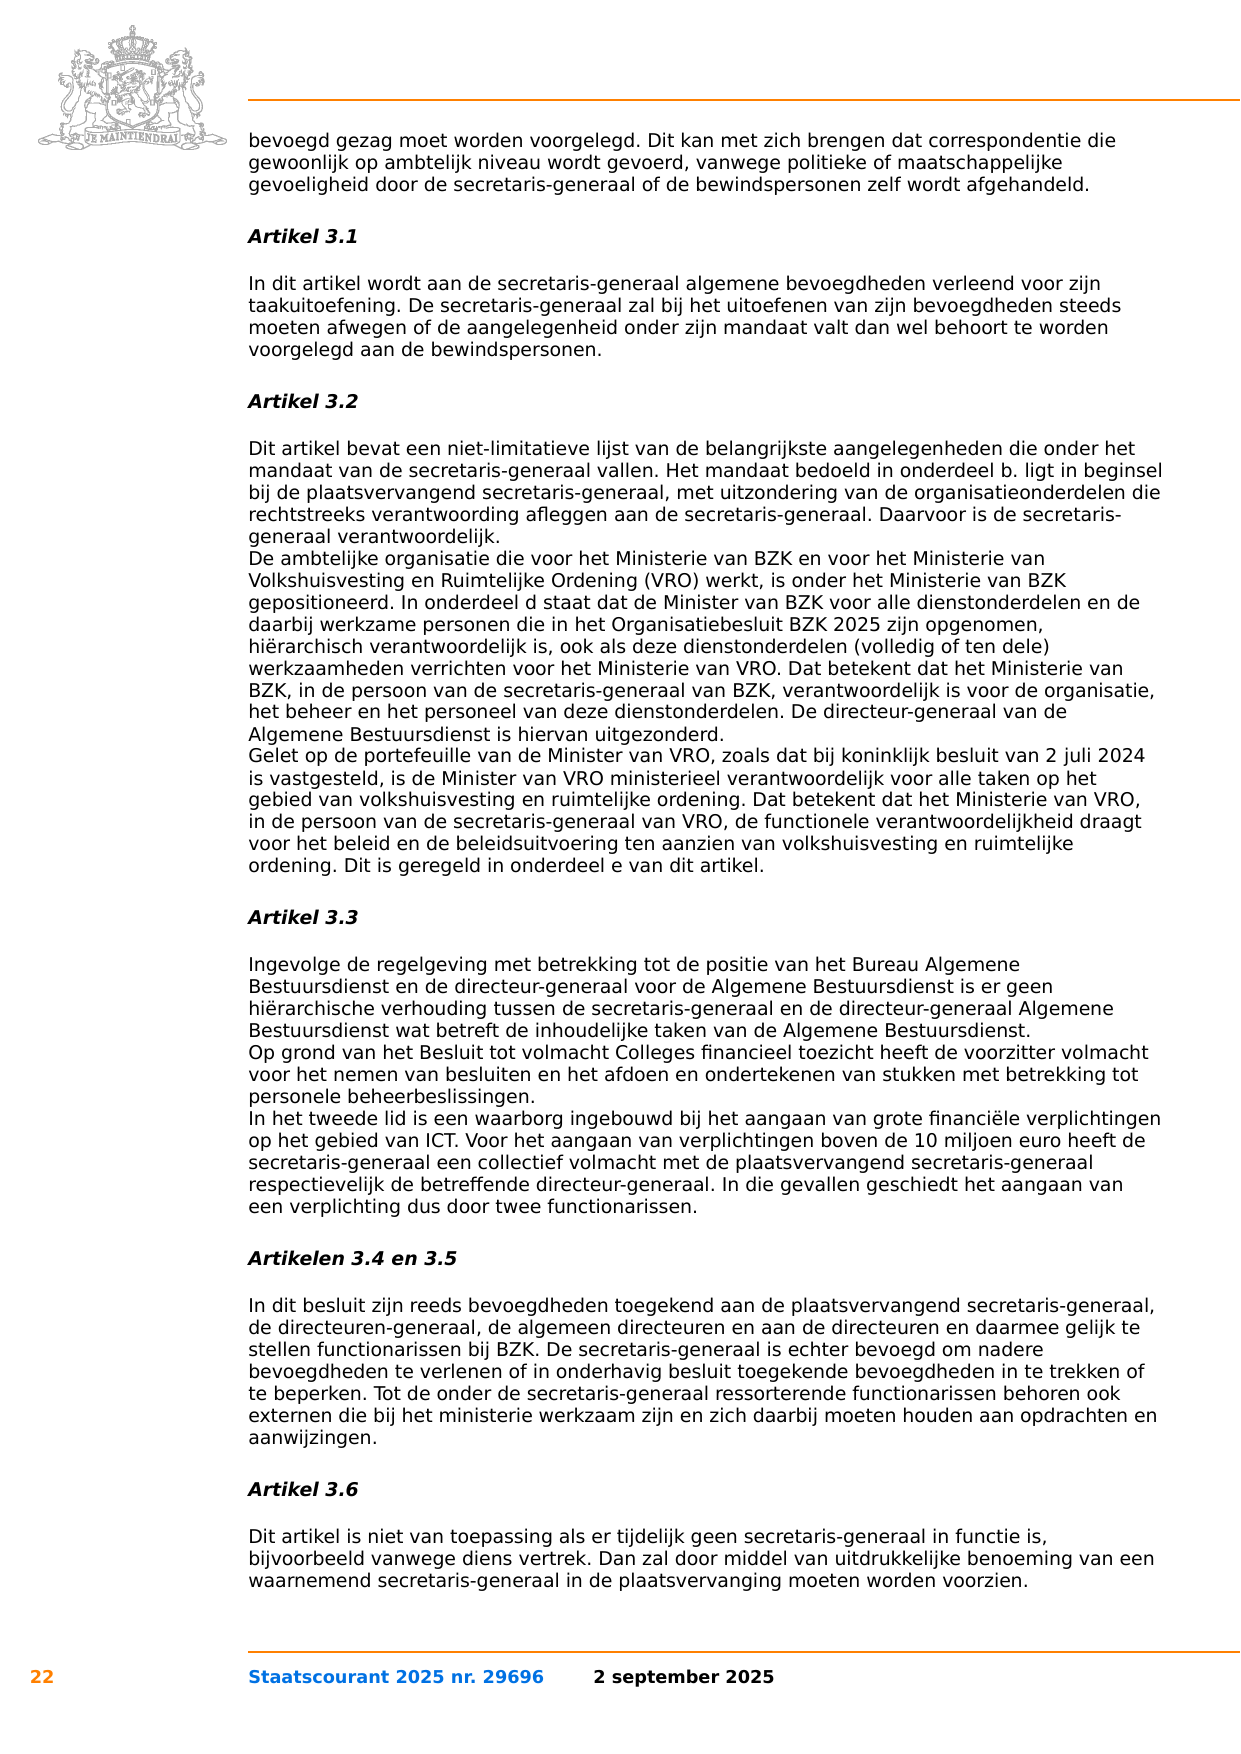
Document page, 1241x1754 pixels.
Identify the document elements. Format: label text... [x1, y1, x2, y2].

text De ambtelijke organisatie die voor het Ministerie van BZK en voor het Ministerie van Volkshuisvesting en Ruimtelijke Ordening (VRO) werkt, is onder het Ministerie van BZK gepositioneerd. In onderdeel d staat dat de Minister van BZK voor alle dienstonderdelen en de daarbij werkzame personen die in het Organisatiebesluit BZK 2025 zijn opgenomen, hiërarchisch verantwoordelijk is, ook als deze dienstonderdelen (volledig of ten dele) werkzaamheden verrichten voor het Ministerie van VRO. Dat betekent dat het Ministerie van BZK, in de persoon van de secretaris-generaal van BZK, verantwoordelijk is voor de organisatie, het beheer en het personeel van deze dienstonderdelen. De directeur-generaal van de Algemene Bestuursdienst is hiervan uitgezonderd. [248, 548, 1163, 745]
subtitle Artikelen 3.4 en 3.5 [248, 1248, 1163, 1270]
text In dit besluit zijn reeds bevoegdheden toegekend aan de plaatsvervangend secretaris-generaal, de directeuren-generaal, de algemeen directeuren en aan de directeuren en daarmee gelijk te stellen functionarissen bij BZK. De secretaris-generaal is echter bevoegd om nadere bevoegdheden te verlenen of in onderhavig besluit toegekende bevoegdheden in te trekken of te beperken. Tot de onder de secretaris-generaal ressorterende functionarissen behoren ook externen die bij het ministerie werkzaam zijn en zich daarbij moeten houden aan opdrachten en aanwijzingen. [248, 1295, 1163, 1449]
subtitle Artikel 3.2 [248, 391, 1163, 413]
text In het tweede lid is een waarborg ingebouwd bij het aangaan van grote financiële verplichtingen op het gebied van ICT. Voor het aangaan van verplichtingen boven de 10 miljoen euro heeft de secretaris-generaal een collectief volmacht met de plaatsvervangend secretaris-generaal respectievelijk de betreffende directeur-generaal. In die gevallen geschiedt het aangaan van een verplichting dus door twee functionarissen. [248, 1108, 1163, 1218]
subtitle Artikel 3.1 [248, 226, 1163, 248]
text Ingevolge de regelgeving met betrekking tot de positie van het Bureau Algemene Bestuursdienst en de directeur-generaal voor de Algemene Bestuursdienst is er geen hiërarchische verhouding tussen de secretaris-generaal en de directeur-generaal Algemene Bestuursdienst wat betreft de inhoudelijke taken van de Algemene Bestuursdienst. [248, 954, 1163, 1042]
text Op grond van het Besluit tot volmacht Colleges financieel toezicht heeft de voorzitter volmacht voor het nemen van besluiten en het afdoen en ondertekenen van stukken met betrekking tot personele beheerbeslissingen. [248, 1042, 1163, 1108]
text Dit artikel bevat een niet-limitatieve lijst van de belangrijkste aangelegenheden die onder het mandaat van de secretaris-generaal vallen. Het mandaat bedoeld in onderdeel b. ligt in beginsel bij de plaatsvervangend secretaris-generaal, met uitzondering van de organisatieonderdelen die rechtstreeks verantwoording afleggen aan de secretaris-generaal. Daarvoor is de secretaris-generaal verantwoordelijk. [248, 438, 1163, 548]
text Gelet op de portefeuille van de Minister van VRO, zoals dat bij koninklijk besluit van 2 juli 2024 is vastgesteld, is de Minister van VRO ministerieel verantwoordelijk voor alle taken op het gebied van volkshuisvesting en ruimtelijke ordening. Dat betekent dat het Ministerie van VRO, in de persoon van de secretaris-generaal van VRO, de functionele verantwoordelijkheid draagt voor het beleid en de beleidsuitvoering ten aanzien van volkshuisvesting en ruimtelijke ordening. Dit is geregeld in onderdeel e van dit artikel. [248, 745, 1163, 877]
text bevoegd gezag moet worden voorgelegd. Dit kan met zich brengen dat correspondentie die gewoonlijk op ambtelijk niveau wordt gevoerd, vanwege politieke of maatschappelijke gevoeligheid door de secretaris-generaal of de bewindspersonen zelf wordt afgehandeld. [248, 130, 1163, 196]
picture [38, 25, 227, 150]
text In dit artikel wordt aan de secretaris-generaal algemene bevoegdheden verleend voor zijn taakuitoefening. De secretaris-generaal zal bij het uitoefenen van zijn bevoegdheden steeds moeten afwegen of de aangelegenheid onder zijn mandaat valt dan wel behoort te worden voorgelegd aan de bewindspersonen. [248, 273, 1163, 361]
subtitle Artikel 3.6 [248, 1479, 1163, 1501]
subtitle Artikel 3.3 [248, 907, 1163, 929]
text Dit artikel is niet van toepassing als er tijdelijk geen secretaris-generaal in functie is, bijvoorbeeld vanwege diens vertrek. Dan zal door middel van uitdrukkelijke benoeming van een waarnemend secretaris-generaal in de plaatsvervanging moeten worden voorzien. [248, 1526, 1163, 1592]
